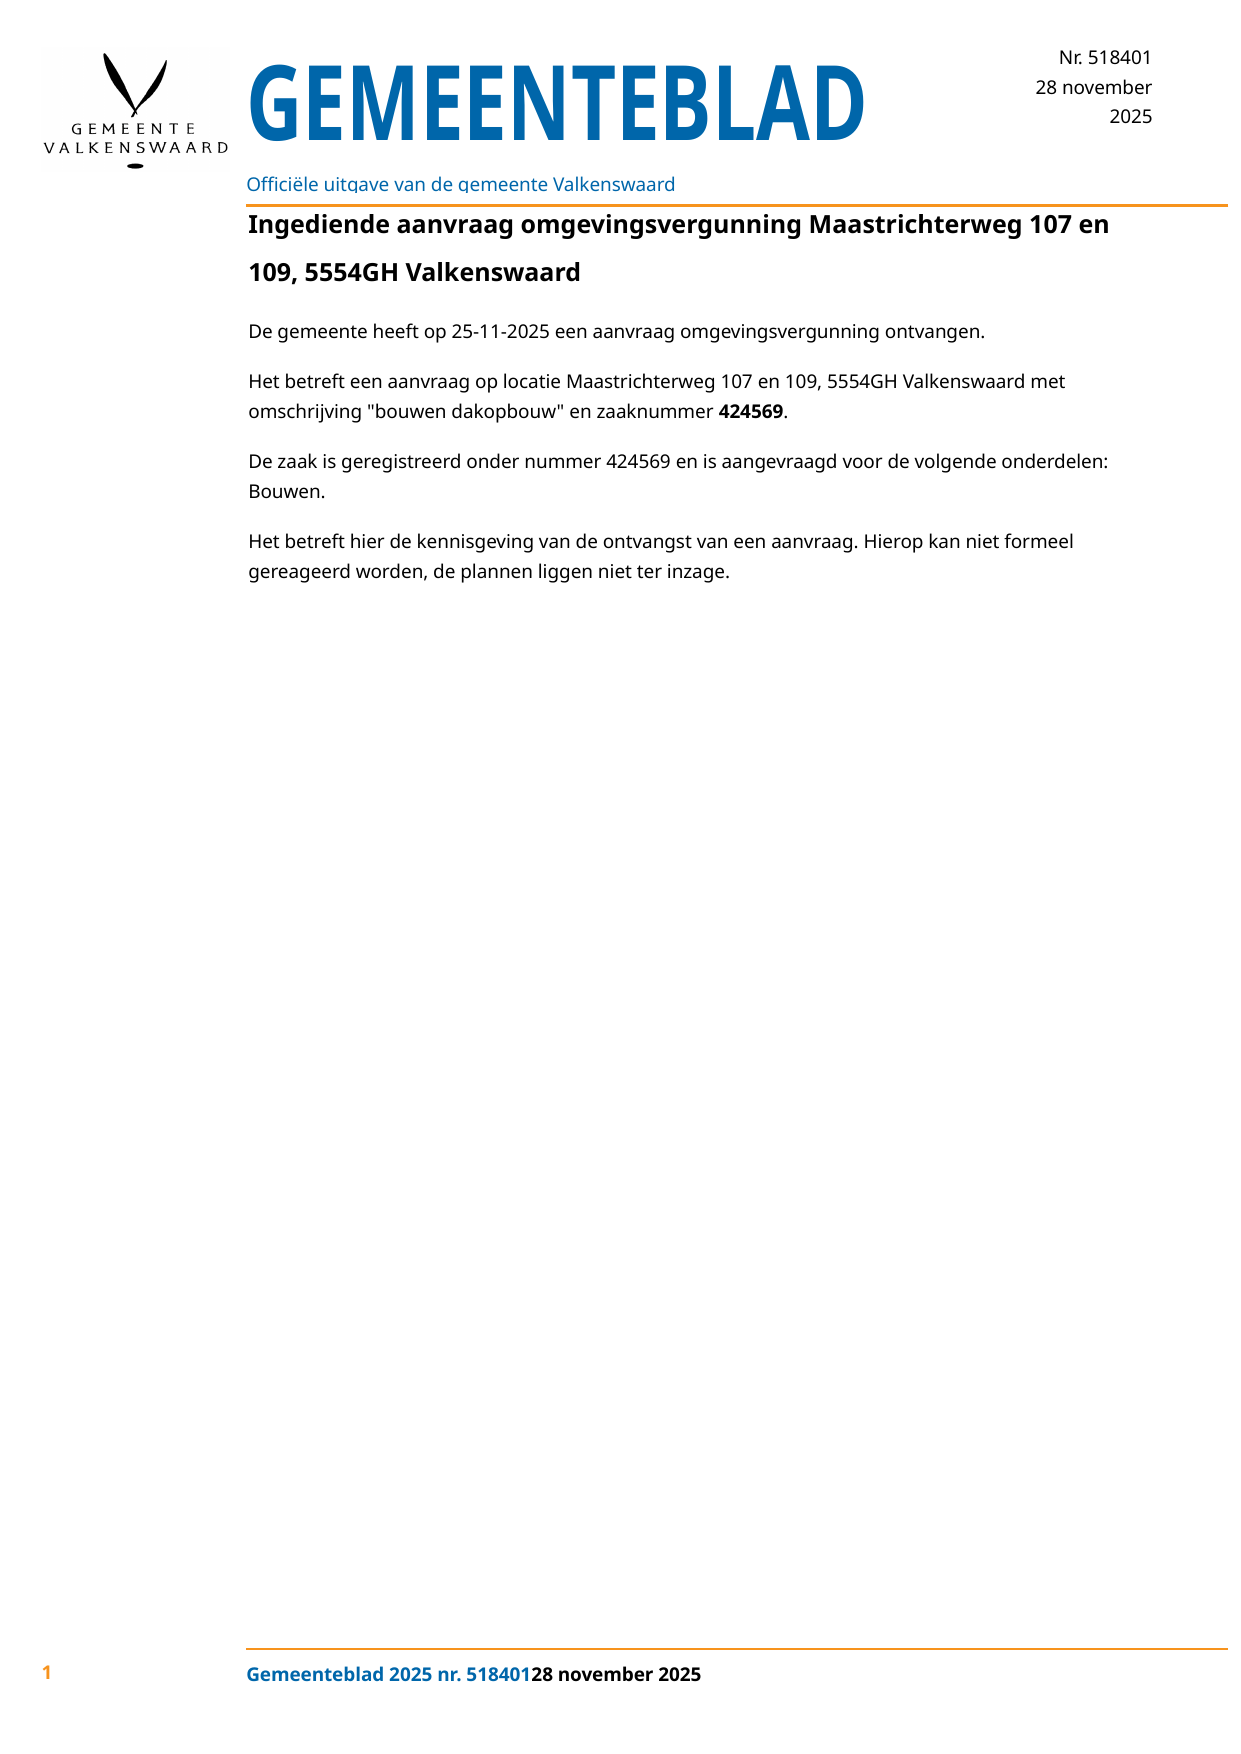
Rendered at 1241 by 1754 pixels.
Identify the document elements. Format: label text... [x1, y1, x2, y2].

text Het betreft hier de kennisgeving van de ontvangst van een aanvraag. Hierop kan niet formeel gereageerd worden, de plannen liggen niet ter inzage. [248, 528, 1152, 584]
text De gemeente heeft op 25-11-2025 een aanvraag omgevingsvergunning ontvangen. [248, 318, 1152, 344]
text De zaak is geregistreerd onder nummer 424569 en is aangevraagd voor de volgende onderdelen: Bouwen. [248, 448, 1152, 504]
picture [41, 47, 231, 172]
text Het betreft een aanvraag op locatie Maastrichterweg 107 en 109, 5554GH Valkenswaard met omschrijving "bouwen dakopbouw" en zaaknummer 424569. [248, 368, 1152, 424]
text Ingediende aanvraag omgevingsvergunning Maastrichterweg 107 en 109, 5554GH Valkenswaard [248, 207, 1152, 288]
